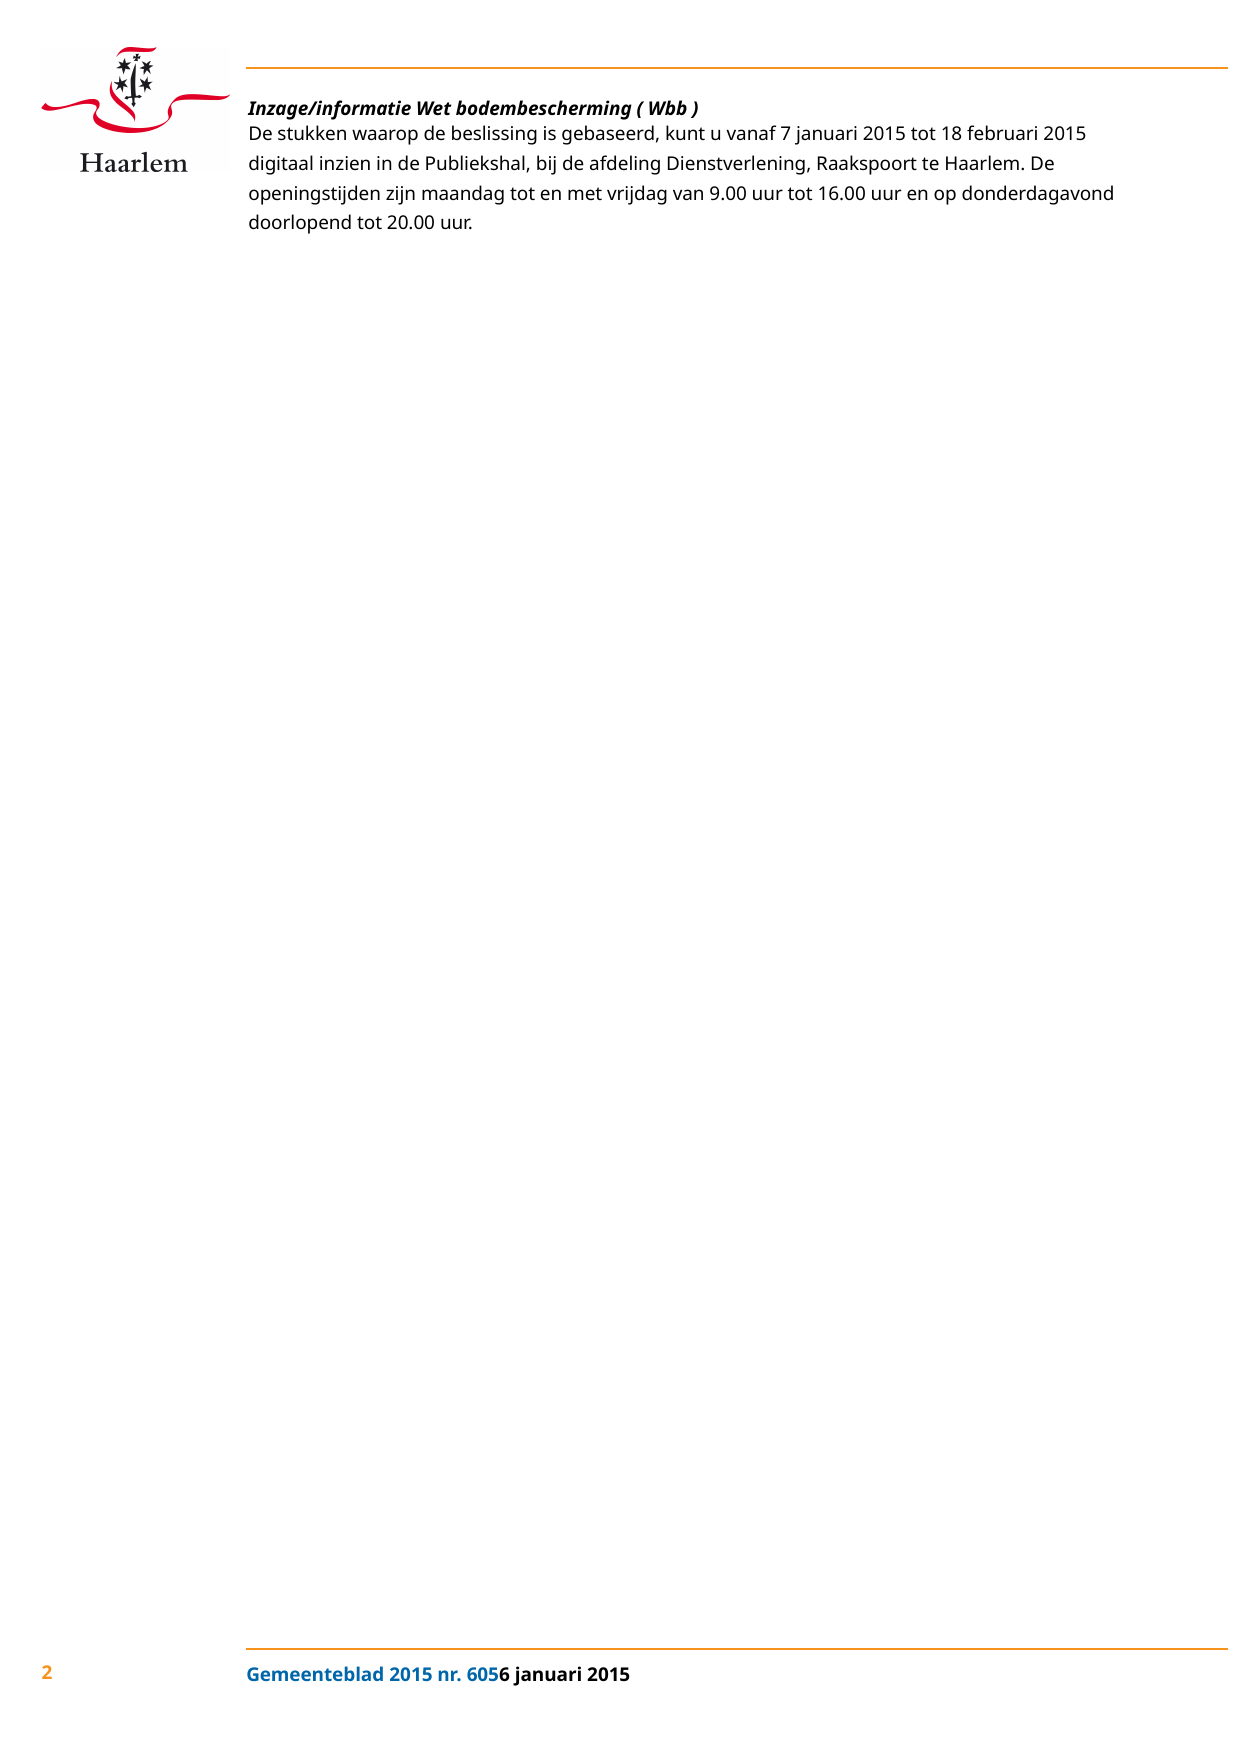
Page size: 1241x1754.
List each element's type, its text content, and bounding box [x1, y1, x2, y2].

text De stukken waarop de beslissing is gebaseerd, kunt u vanaf 7 januari 2015 tot 18 februari 2015 digitaal inzien in de Publiekshal, bij de afdeling Dienstverlening, Raakspoort te Haarlem. De openingstijden zijn maandag tot en met vrijdag van 9.00 uur tot 16.00 uur en op donderdagavond doorlopend tot 20.00 uur. [248, 121, 1152, 235]
text Inzage/informatie Wet bodembescherming ( Wbb ) [248, 95, 1152, 121]
picture [41, 47, 231, 172]
